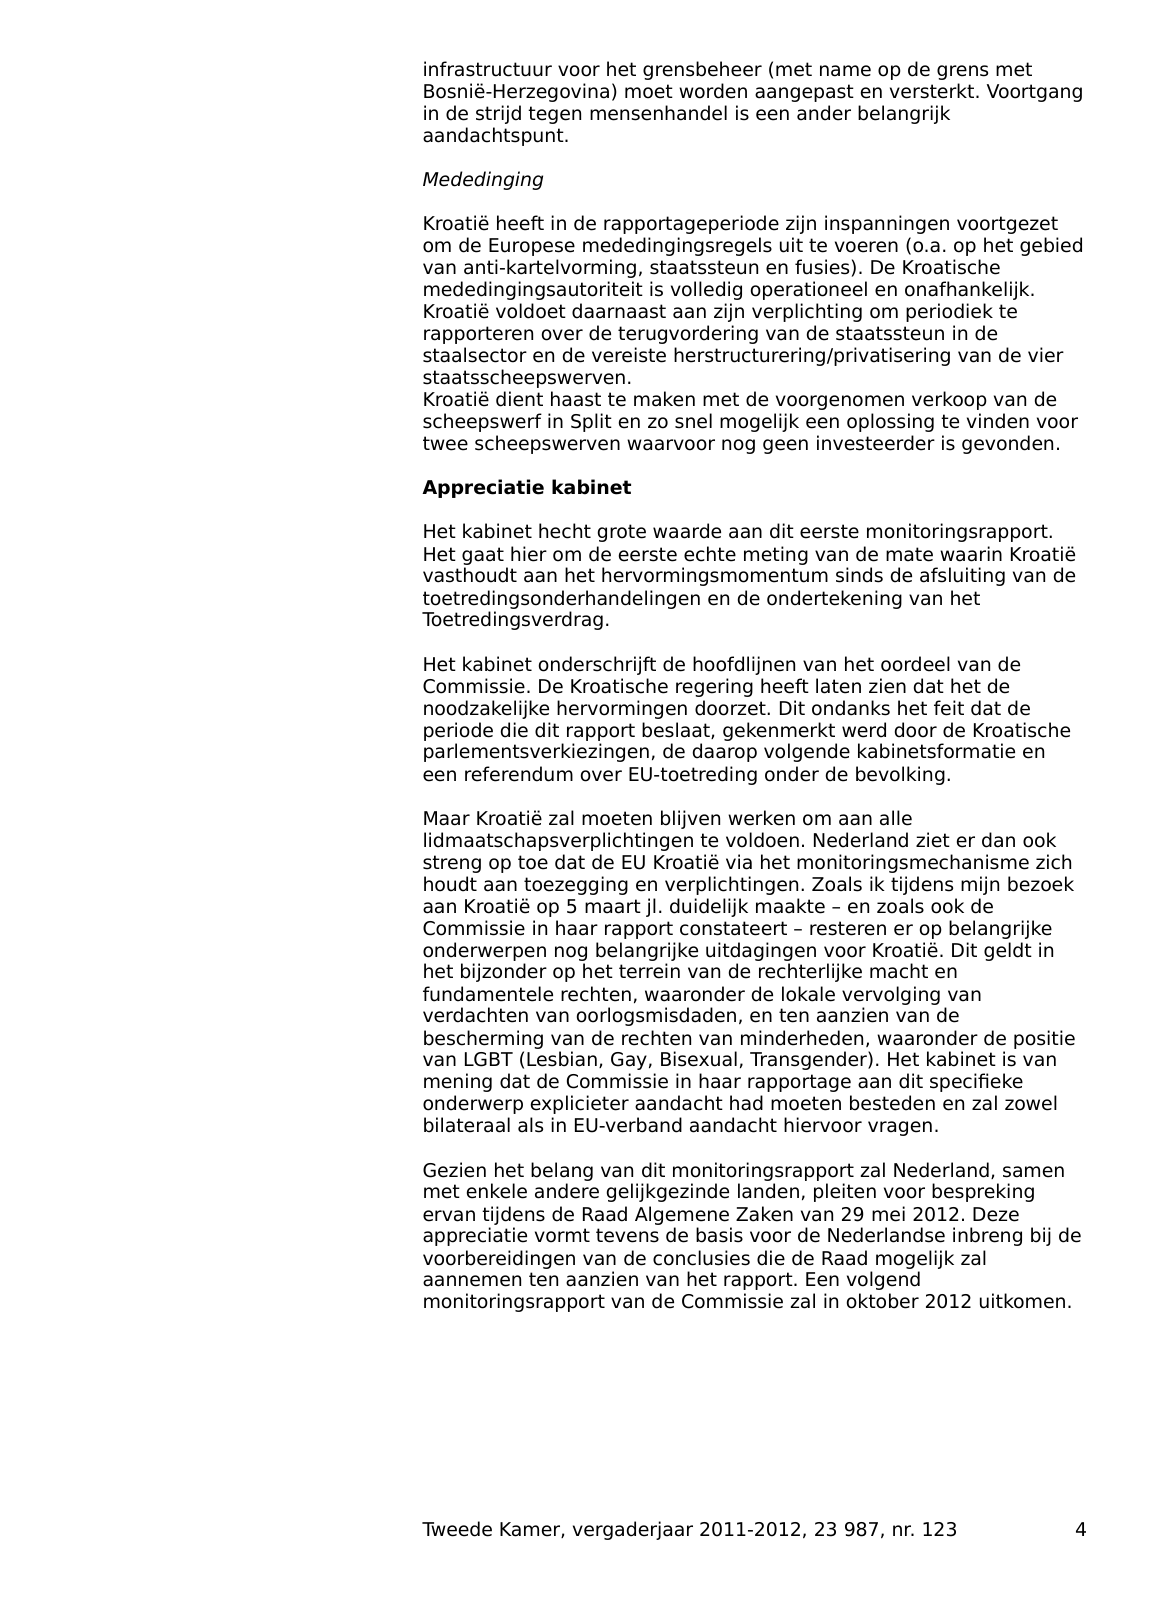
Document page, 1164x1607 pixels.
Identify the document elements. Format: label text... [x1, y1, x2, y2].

text Kroatië heeft in de rapportageperiode zijn inspanningen voortgezet om de Europese mededingingsregels uit te voeren (o.a. op het gebied van anti-kartelvorming, staatssteun en fusies). De Kroatische mededingingsautoriteit is volledig operationeel en onafhankelijk. Kroatië voldoet daarnaast aan zijn verplichting om periodiek te rapporteren over de terugvordering van de staatssteun in de staalsector en de vereiste herstructurering/privatisering van de vier staatsscheepswerven. [422, 213, 1087, 389]
subtitle Mededinging [422, 169, 1087, 191]
text infrastructuur voor het grensbeheer (met name op de grens met Bosnië-Herzegovina) moet worden aangepast en versterkt. Voortgang in de strijd tegen mensenhandel is een ander belangrijk aandachtspunt. [422, 59, 1087, 147]
text Gezien het belang van dit monitoringsrapport zal Nederland, samen met enkele andere gelijkgezinde landen, pleiten voor bespreking ervan tijdens de Raad Algemene Zaken van 29 mei 2012. Deze appreciatie vormt tevens de basis voor de Nederlandse inbreng bij de voorbereidingen van de conclusies die de Raad mogelijk zal aannemen ten aanzien van het rapport. Een volgend monitoringsrapport van de Commissie zal in oktober 2012 uitkomen. [422, 1159, 1087, 1313]
text Maar Kroatië zal moeten blijven werken om aan alle lidmaatschapsverplichtingen te voldoen. Nederland ziet er dan ook streng op toe dat de EU Kroatië via het monitoringsmechanisme zich houdt aan toezegging en verplichtingen. Zoals ik tijdens mijn bezoek aan Kroatië op 5 maart jl. duidelijk maakte – en zoals ook de Commissie in haar rapport constateert – resteren er op belangrijke onderwerpen nog belangrijke uitdagingen voor Kroatië. Dit geldt in het bijzonder op het terrein van de rechterlijke macht en fundamentele rechten, waaronder de lokale vervolging van verdachten van oorlogsmisdaden, en ten aanzien van de bescherming van de rechten van minderheden, waaronder de positie van LGBT (Lesbian, Gay, Bisexual, Transgender). Het kabinet is van mening dat de Commissie in haar rapportage aan dit specifieke onderwerp explicieter aandacht had moeten besteden en zal zowel bilateraal als in EU-verband aandacht hiervoor vragen. [422, 808, 1087, 1137]
text Kroatië dient haast te maken met de voorgenomen verkoop van de scheepswerf in Split en zo snel mogelijk een oplossing te vinden voor twee scheepswerven waarvoor nog geen investeerder is gevonden. [422, 389, 1087, 455]
text Het kabinet onderschrijft de hoofdlijnen van het oordeel van de Commissie. De Kroatische regering heeft laten zien dat het de noodzakelijke hervormingen doorzet. Dit ondanks het feit dat de periode die dit rapport beslaat, gekenmerkt werd door de Kroatische parlementsverkiezingen, de daarop volgende kabinetsformatie en een referendum over EU-toetreding onder de bevolking. [422, 653, 1087, 785]
subtitle Appreciatie kabinet [422, 477, 1087, 499]
text Het kabinet hecht grote waarde aan dit eerste monitoringsrapport. Het gaat hier om de eerste echte meting van de mate waarin Kroatië vasthoudt aan het hervormingsmomentum sinds de afsluiting van de toetredingsonderhandelingen en de ondertekening van het Toetredingsverdrag. [422, 521, 1087, 631]
